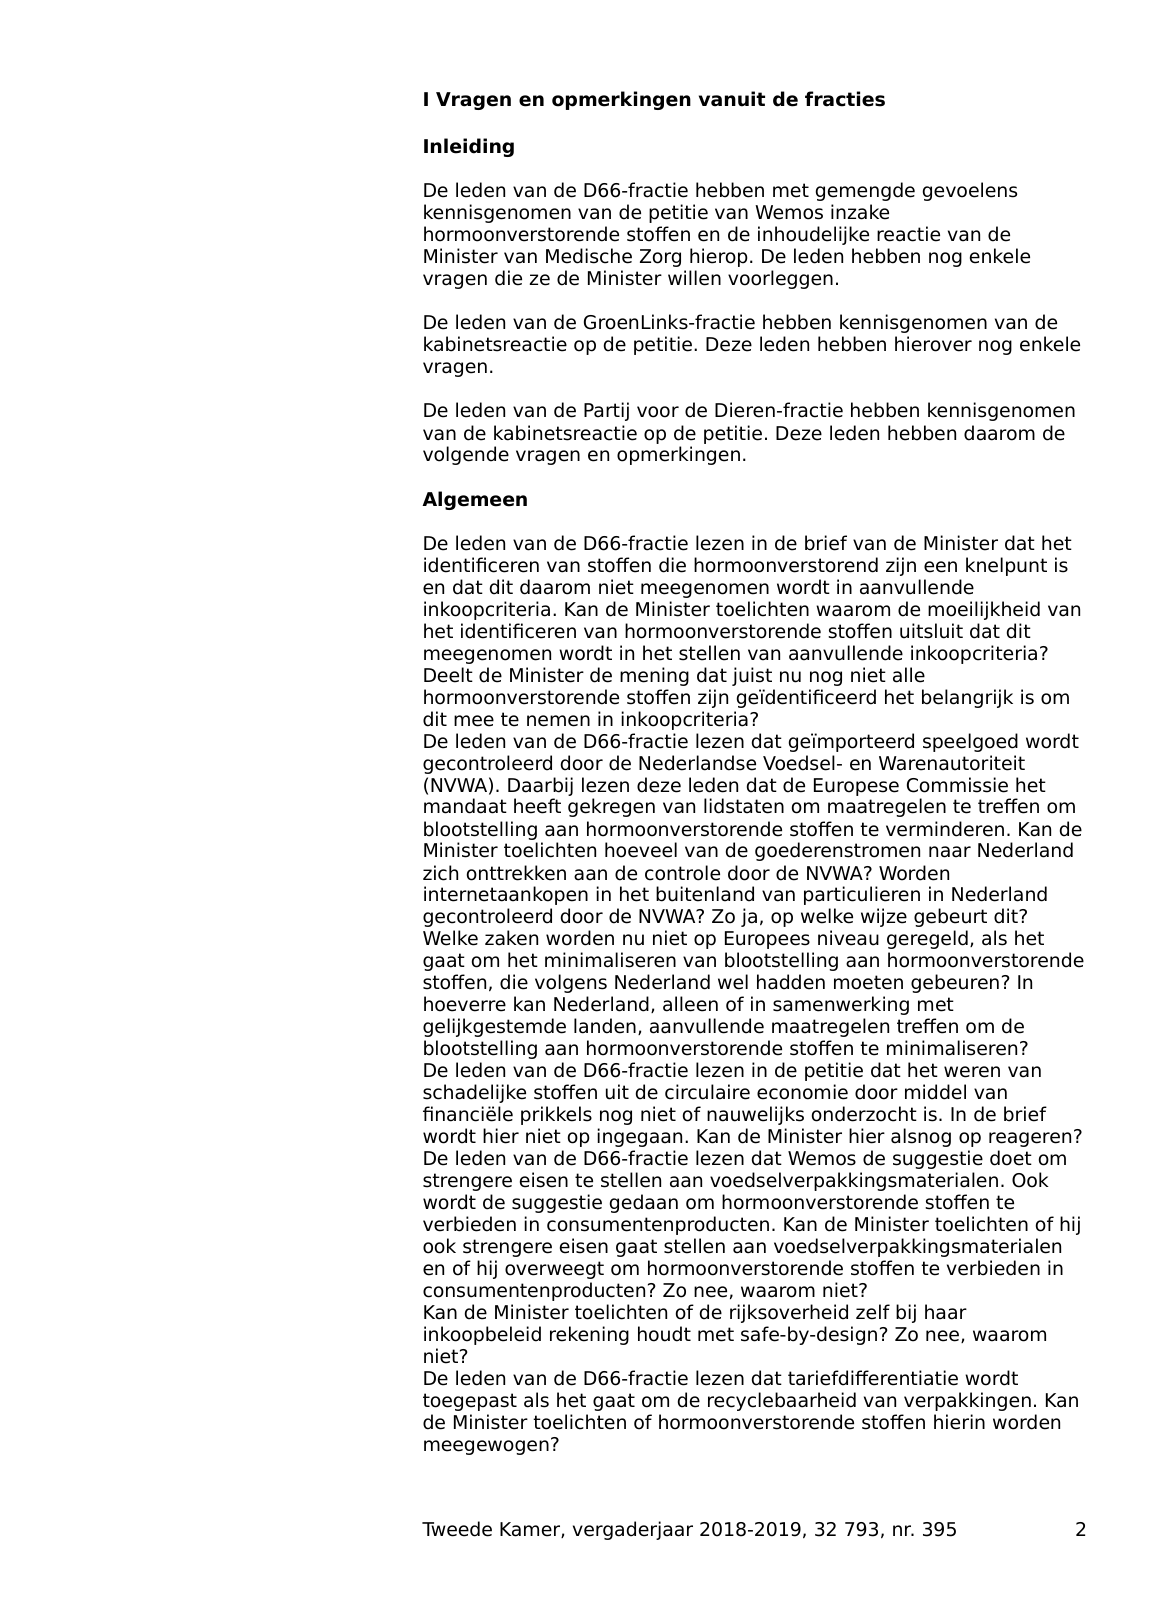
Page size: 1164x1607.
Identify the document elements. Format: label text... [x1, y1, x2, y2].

text De leden van de D66-fractie hebben met gemengde gevoelens kennisgenomen van de petitie van Wemos inzake hormoonverstorende stoffen en de inhoudelijke reactie van de Minister van Medische Zorg hierop. De leden hebben nog enkele vragen die ze de Minister willen voorleggen. [422, 180, 1087, 290]
text Kan de Minister toelichten of de rijksoverheid zelf bij haar inkoopbeleid rekening houdt met safe-by-design? Zo nee, waarom niet? [422, 1302, 1087, 1368]
text De leden van de Partij voor de Dieren-fractie hebben kennisgenomen van de kabinetsreactie op de petitie. Deze leden hebben daarom de volgende vragen en opmerkingen. [422, 400, 1087, 466]
subtitle I Vragen en opmerkingen vanuit de fracties [422, 89, 1087, 111]
text De leden van de D66-fractie lezen dat geïmporteerd speelgoed wordt gecontroleerd door de Nederlandse Voedsel- en Warenautoriteit (NVWA). Daarbij lezen deze leden dat de Europese Commissie het mandaat heeft gekregen van lidstaten om maatregelen te treffen om blootstelling aan hormoonverstorende stoffen te verminderen. Kan de Minister toelichten hoeveel van de goederenstromen naar Nederland zich onttrekken aan de controle door de NVWA? Worden internetaankopen in het buitenland van particulieren in Nederland gecontroleerd door de NVWA? Zo ja, op welke wijze gebeurt dit? Welke zaken worden nu niet op Europees niveau geregeld, als het gaat om het minimaliseren van blootstelling aan hormoonverstorende stoffen, die volgens Nederland wel hadden moeten gebeuren? In hoeverre kan Nederland, alleen of in samenwerking met gelijkgestemde landen, aanvullende maatregelen treffen om de blootstelling aan hormoonverstorende stoffen te minimaliseren? [422, 731, 1087, 1060]
text De leden van de D66-fractie lezen dat Wemos de suggestie doet om strengere eisen te stellen aan voedselverpakkingsmaterialen. Ook wordt de suggestie gedaan om hormoonverstorende stoffen te verbieden in consumentenproducten. Kan de Minister toelichten of hij ook strengere eisen gaat stellen aan voedselverpakkingsmaterialen en of hij overweegt om hormoonverstorende stoffen te verbieden in consumentenproducten? Zo nee, waarom niet? [422, 1148, 1087, 1302]
subtitle Inleiding [422, 136, 1087, 158]
text De leden van de GroenLinks-fractie hebben kennisgenomen van de kabinetsreactie op de petitie. Deze leden hebben hierover nog enkele vragen. [422, 312, 1087, 378]
text De leden van de D66-fractie lezen in de petitie dat het weren van schadelijke stoffen uit de circulaire economie door middel van financiële prikkels nog niet of nauwelijks onderzocht is. In de brief wordt hier niet op ingegaan. Kan de Minister hier alsnog op reageren? [422, 1060, 1087, 1148]
text De leden van de D66-fractie lezen in de brief van de Minister dat het identificeren van stoffen die hormoonverstorend zijn een knelpunt is en dat dit daarom niet meegenomen wordt in aanvullende inkoopcriteria. Kan de Minister toelichten waarom de moeilijkheid van het identificeren van hormoonverstorende stoffen uitsluit dat dit meegenomen wordt in het stellen van aanvullende inkoopcriteria? Deelt de Minister de mening dat juist nu nog niet alle hormoonverstorende stoffen zijn geïdentificeerd het belangrijk is om dit mee te nemen in inkoopcriteria? [422, 533, 1087, 731]
subtitle Algemeen [422, 488, 1087, 511]
text De leden van de D66-fractie lezen dat tariefdifferentiatie wordt toegepast als het gaat om de recyclebaarheid van verpakkingen. Kan de Minister toelichten of hormoonverstorende stoffen hierin worden meegewogen? [422, 1368, 1087, 1456]
